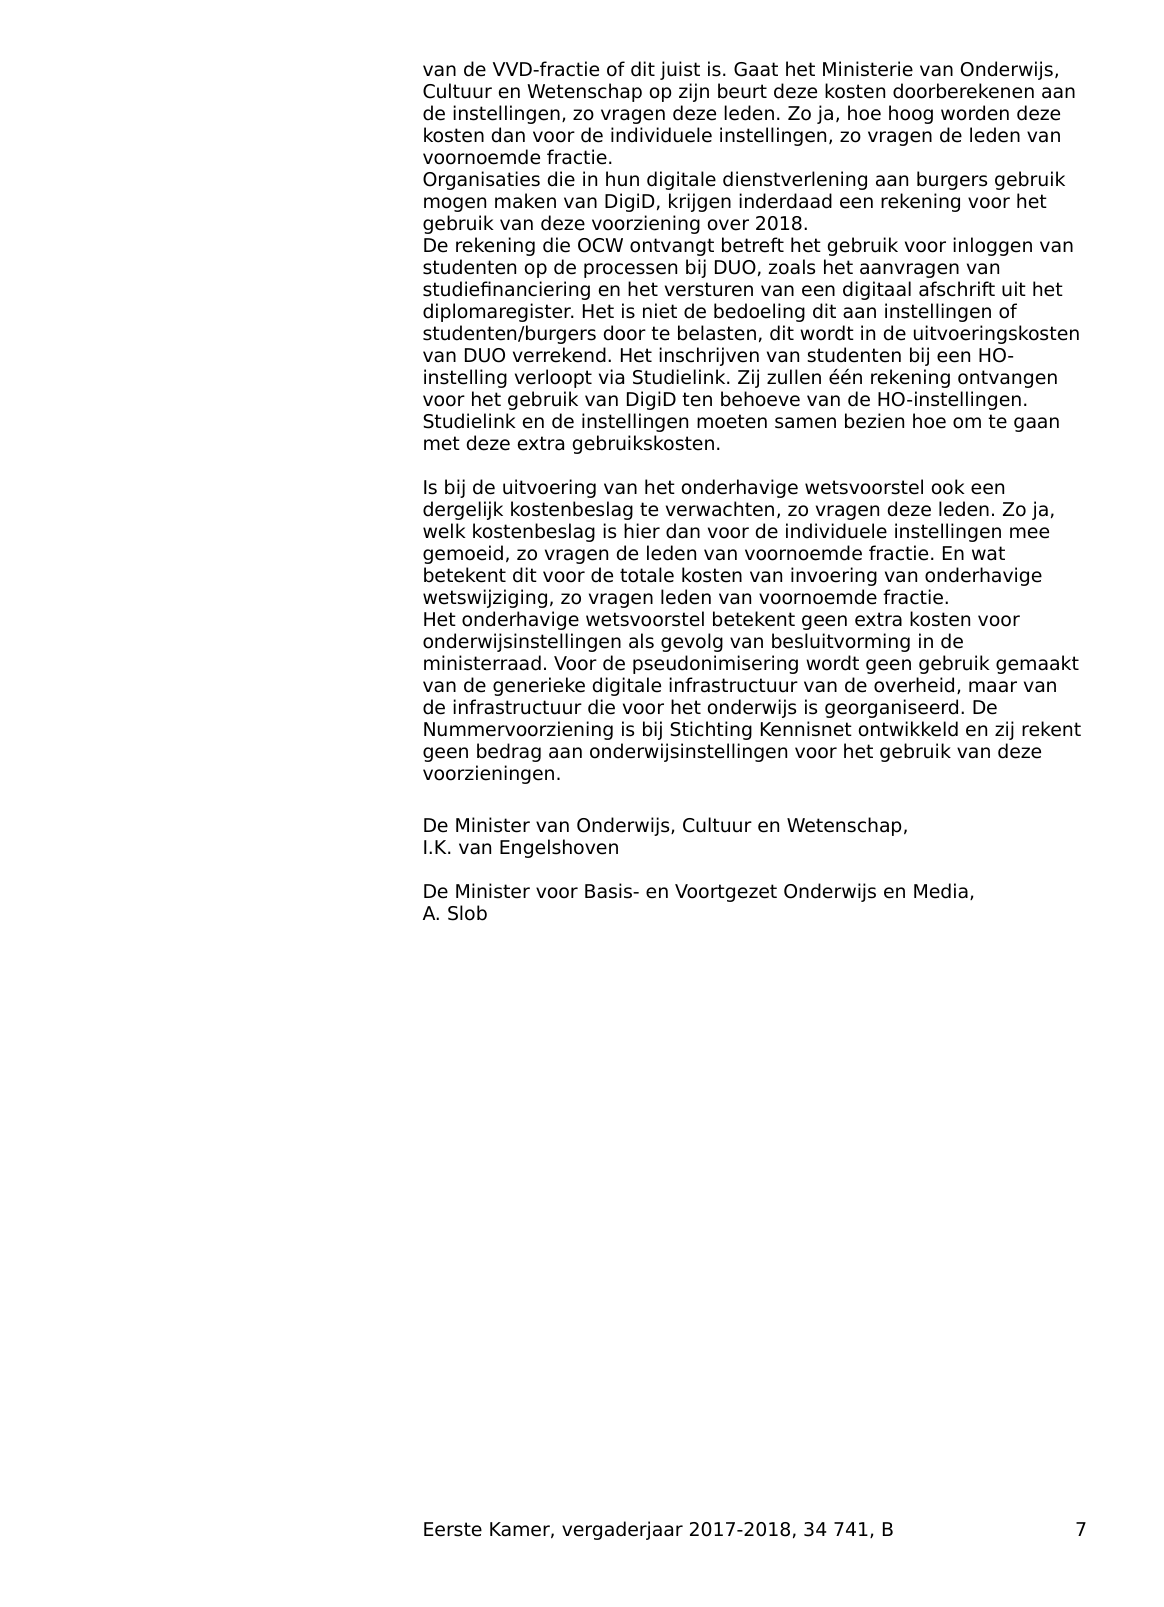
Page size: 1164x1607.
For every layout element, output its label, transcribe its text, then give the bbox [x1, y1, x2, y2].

text Is bij de uitvoering van het onderhavige wetsvoorstel ook een dergelijk kostenbeslag te verwachten, zo vragen deze leden. Zo ja, welk kostenbeslag is hier dan voor de individuele instellingen mee gemoeid, zo vragen de leden van voornoemde fractie. En wat betekent dit voor de totale kosten van invoering van onderhavige wetswijziging, zo vragen leden van voornoemde fractie. [422, 477, 1087, 609]
text Organisaties die in hun digitale dienstverlening aan burgers gebruik mogen maken van DigiD, krijgen inderdaad een rekening voor het gebruik van deze voorziening over 2018. [422, 169, 1087, 235]
text van de VVD-fractie of dit juist is. Gaat het Ministerie van Onderwijs, Cultuur en Wetenschap op zijn beurt deze kosten doorberekenen aan de instellingen, zo vragen deze leden. Zo ja, hoe hoog worden deze kosten dan voor de individuele instellingen, zo vragen de leden van voornoemde fractie. [422, 59, 1087, 169]
text De Minister voor Basis- en Voortgezet Onderwijs en Media, A. Slob [422, 881, 1087, 925]
text De Minister van Onderwijs, Cultuur en Wetenschap, I.K. van Engelshoven [422, 814, 1087, 858]
text Het onderhavige wetsvoorstel betekent geen extra kosten voor onderwijsinstellingen als gevolg van besluitvorming in de ministerraad. Voor de pseudonimisering wordt geen gebruik gemaakt van de generieke digitale infrastructuur van de overheid, maar van de infrastructuur die voor het onderwijs is georganiseerd. De Nummervoorziening is bij Stichting Kennisnet ontwikkeld en zij rekent geen bedrag aan onderwijsinstellingen voor het gebruik van deze voorzieningen. [422, 609, 1087, 784]
text De rekening die OCW ontvangt betreft het gebruik voor inloggen van studenten op de processen bij DUO, zoals het aanvragen van studiefinanciering en het versturen van een digitaal afschrift uit het diplomaregister. Het is niet de bedoeling dit aan instellingen of studenten/burgers door te belasten, dit wordt in de uitvoeringskosten van DUO verrekend. Het inschrijven van studenten bij een HO-instelling verloopt via Studielink. Zij zullen één rekening ontvangen voor het gebruik van DigiD ten behoeve van de HO-instellingen. Studielink en de instellingen moeten samen bezien hoe om te gaan met deze extra gebruikskosten. [422, 235, 1087, 455]
